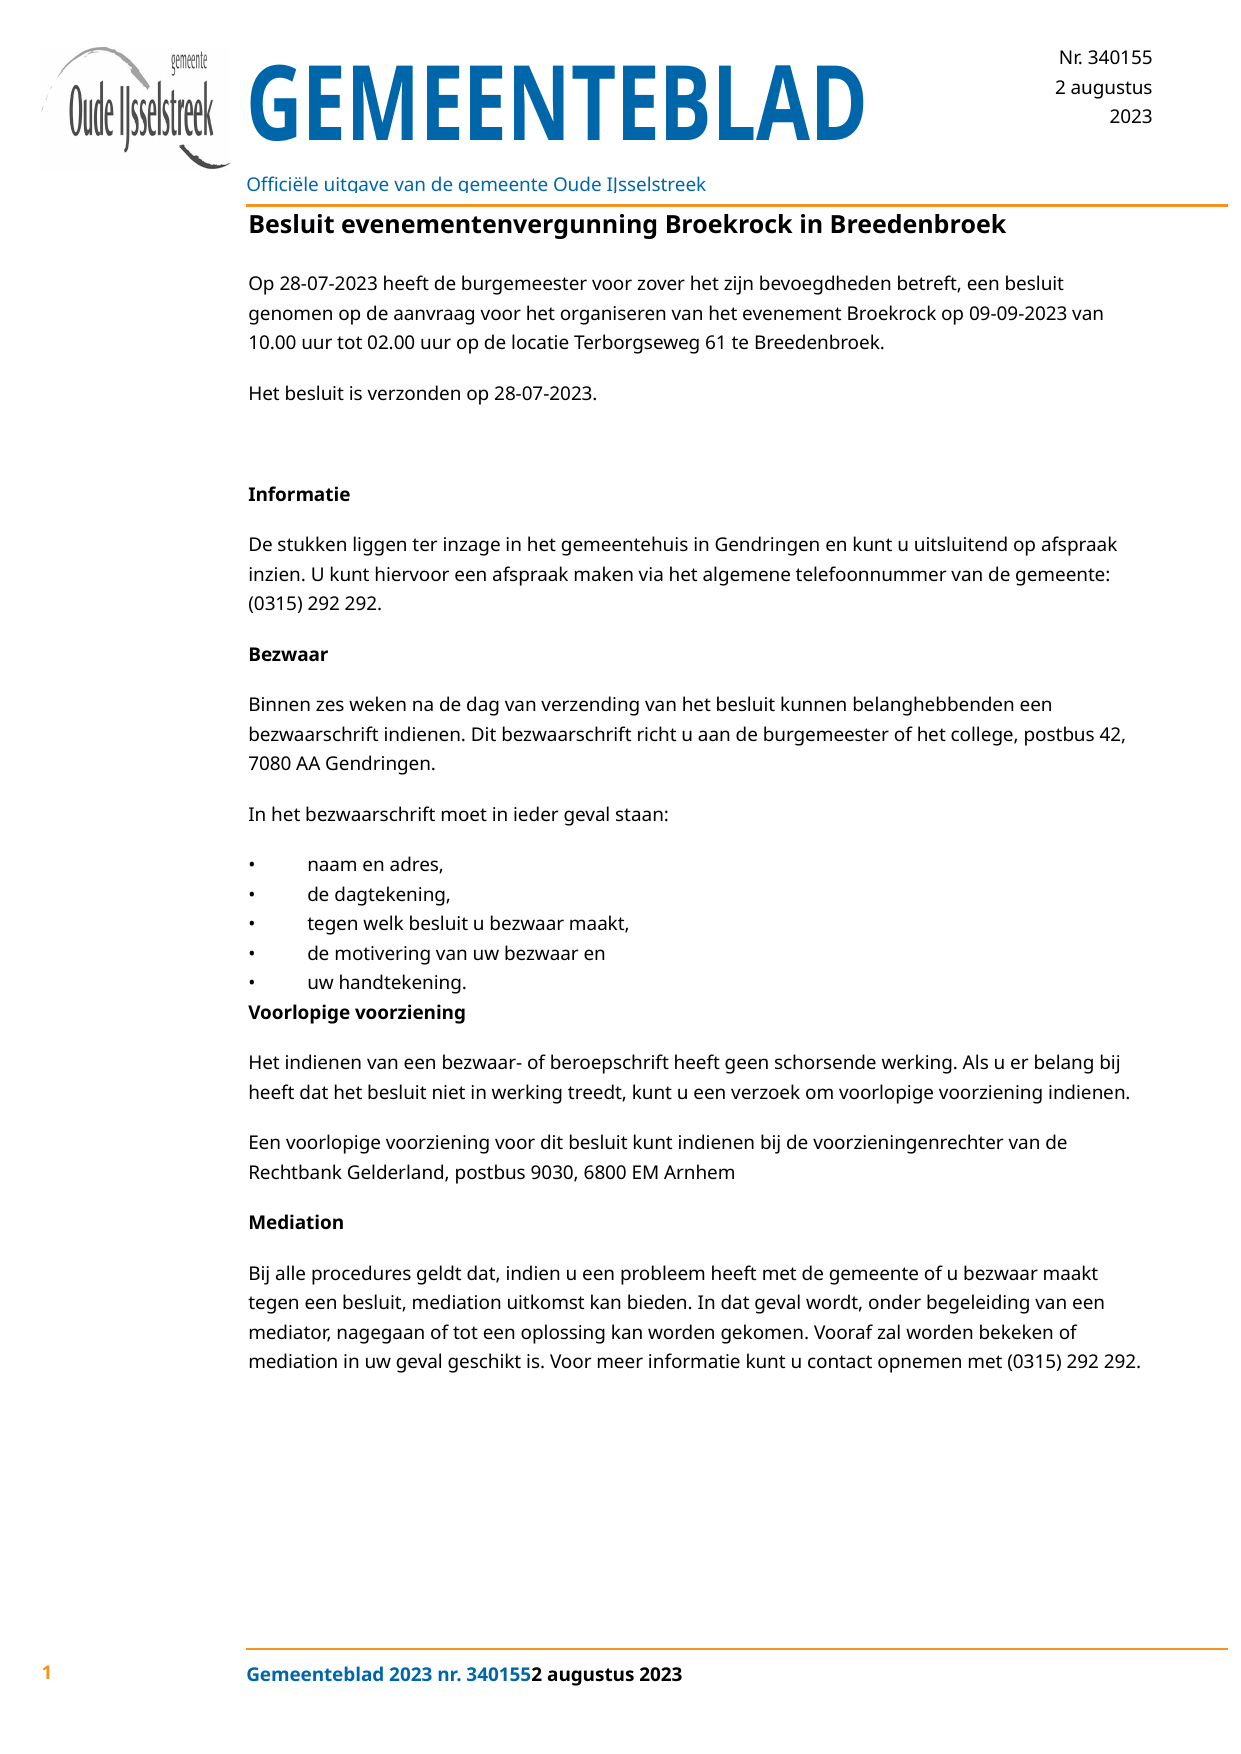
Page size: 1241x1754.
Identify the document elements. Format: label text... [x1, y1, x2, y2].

picture [41, 47, 231, 172]
text Op 28-07-2023 heeft de burgemeester voor zover het zijn bevoegdheden betreft, een besluit genomen op de aanvraag voor het organiseren van het evenement Broekrock op 09-09-2023 van 10.00 uur tot 02.00 uur op de locatie Terborgseweg 61 te Breedenbroek. [248, 270, 1152, 355]
text Het besluit is verzonden op 28-07-2023. [248, 380, 1152, 406]
text Informatie [248, 481, 1152, 506]
text Het indienen van een bezwaar- of beroepschrift heeft geen schorsende werking. Als u er belang bij heeft dat het besluit niet in werking treedt, kunt u een verzoek om voorlopige voorziening indienen. [248, 1049, 1152, 1105]
text Bij alle procedures geldt dat, indien u een probleem heeft met de gemeente of u bezwaar maakt tegen een besluit, mediation uitkomst kan bieden. In dat geval wordt, onder begeleiding van een mediator, nagegaan of tot een oplossing kan worden gekomen. Vooraf zal worden bekeken of mediation in uw geval geschikt is. Voor meer informatie kunt u contact opnemen met (0315) 292 292. [248, 1260, 1152, 1374]
list de dagtekening, [248, 881, 1152, 906]
list naam en adres, [248, 851, 1152, 877]
text Binnen zes weken na de dag van verzending van het besluit kunnen belanghebbenden een bezwaarschrift indienen. Dit bezwaarschrift richt u aan de burgemeester of het college, postbus 42, 7080 AA Gendringen. [248, 691, 1152, 776]
text Besluit evenementenvergunning Broekrock in Breedenbroek [248, 207, 1152, 241]
text Voorlopige voorziening [248, 999, 1152, 1025]
list tegen welk besluit u bezwaar maakt, [248, 910, 1152, 936]
text De stukken liggen ter inzage in het gemeentehuis in Gendringen en kunt u uitsluitend op afspraak inzien. U kunt hiervoor een afspraak maken via het algemene telefoonnummer van de gemeente: (0315) 292 292. [248, 531, 1152, 616]
text In het bezwaarschrift moet in ieder geval staan: [248, 801, 1152, 826]
text Mediation [248, 1209, 1152, 1235]
text Bezwaar [248, 641, 1152, 666]
text Een voorlopige voorziening voor dit besluit kunt indienen bij de voorzieningenrechter van de Rechtbank Gelderland, postbus 9030, 6800 EM Arnhem [248, 1129, 1152, 1185]
list de motivering van uw bezwaar en [248, 940, 1152, 966]
list uw handtekening. [248, 969, 1152, 995]
